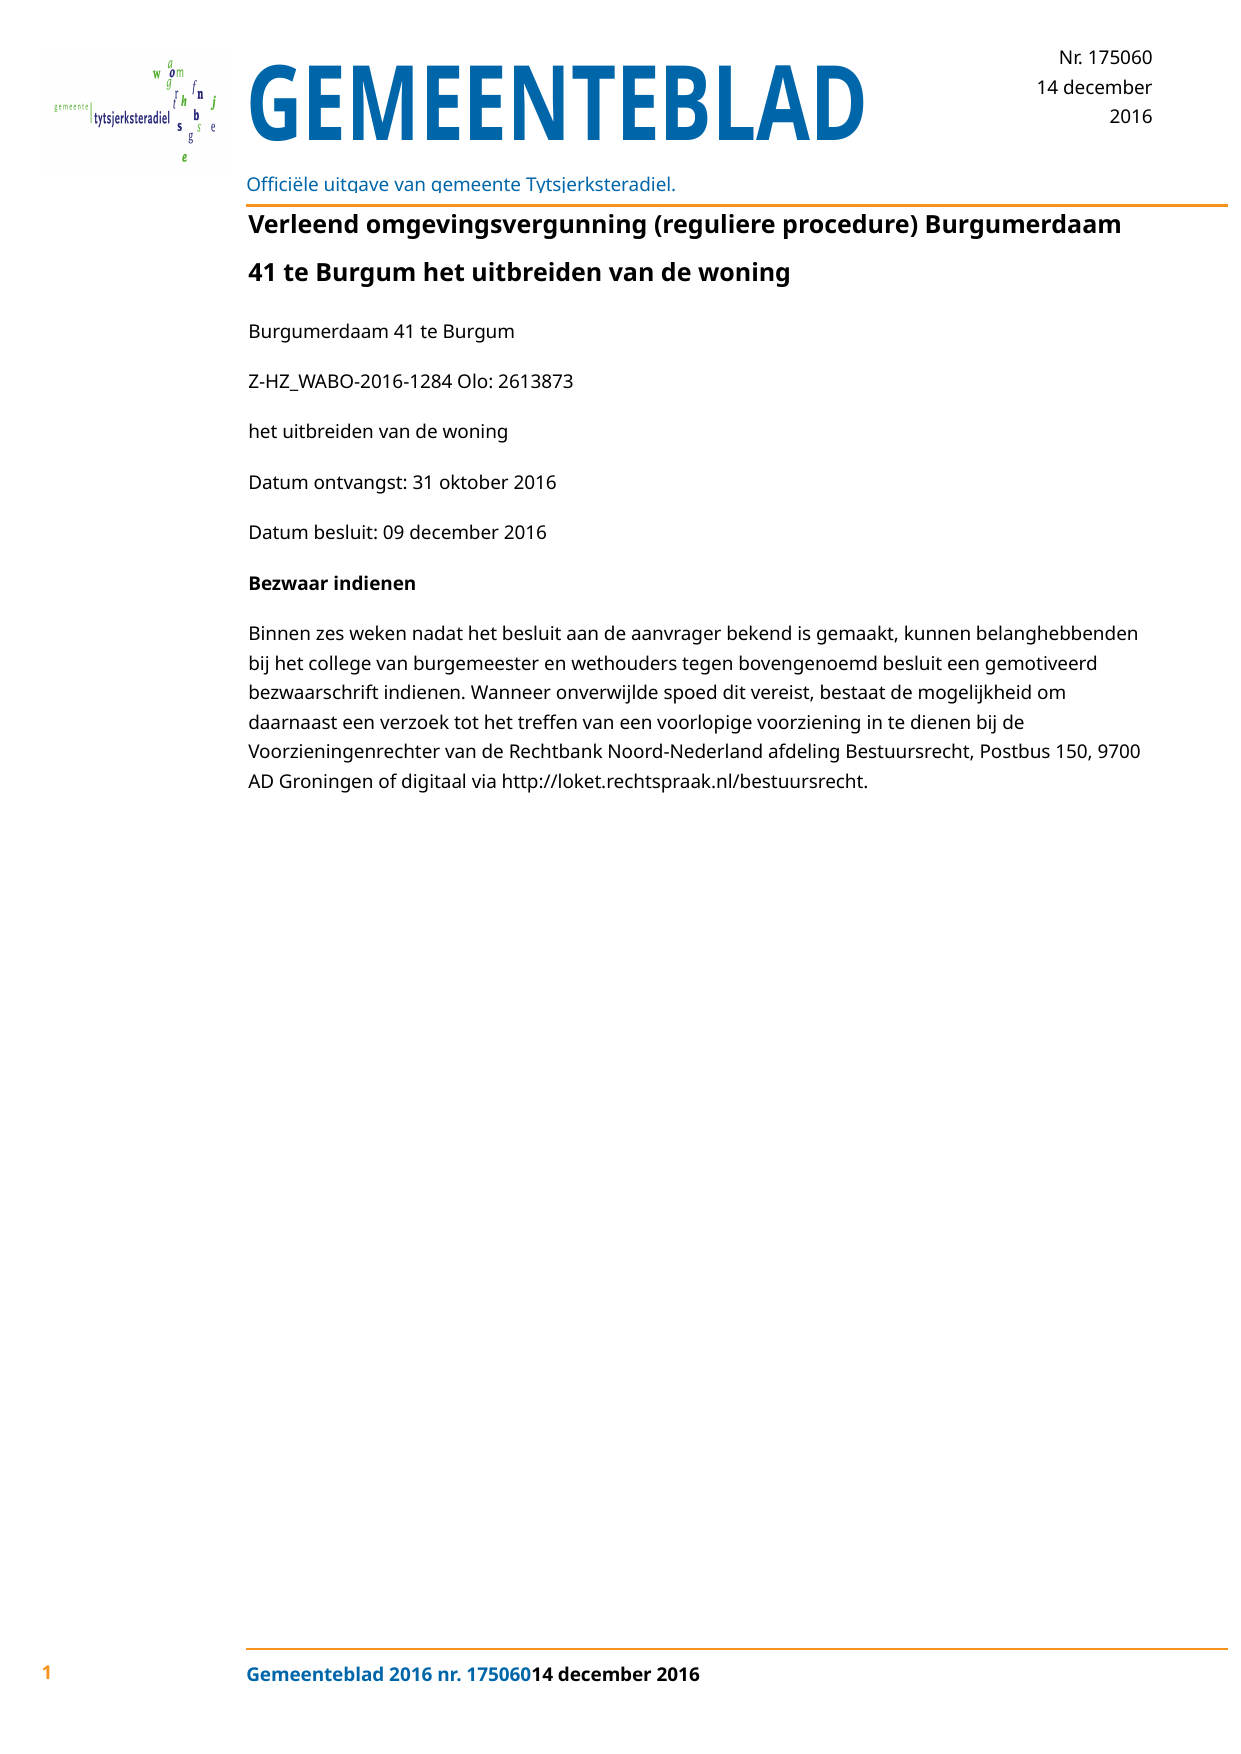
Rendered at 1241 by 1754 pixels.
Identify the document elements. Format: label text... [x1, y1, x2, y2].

text Verleend omgevingsvergunning (reguliere procedure) Burgumerdaam 41 te Burgum het uitbreiden van de woning [248, 207, 1152, 288]
text Z-HZ_WABO-2016-1284 Olo: 2613873 [248, 368, 1152, 394]
text Binnen zes weken nadat het besluit aan de aanvrager bekend is gemaakt, kunnen belanghebbenden bij het college van burgemeester en wethouders tegen bovengenoemd besluit een gemotiveerd bezwaarschrift indienen. Wanneer onverwijlde spoed dit vereist, bestaat de mogelijkheid om daarnaast een verzoek tot het treffen van een voorlopige voorziening in te dienen bij de Voorzieningenrechter van de Rechtbank Noord-Nederland afdeling Bestuursrecht, Postbus 150, 9700 AD Groningen of digitaal via http://loket.rechtspraak.nl/bestuursrecht. [248, 620, 1152, 794]
text Datum ontvangst: 31 oktober 2016 [248, 469, 1152, 495]
text het uitbreiden van de woning [248, 419, 1152, 444]
text Burgumerdaam 41 te Burgum [248, 318, 1152, 344]
picture [41, 47, 231, 172]
text Bezwaar indienen [248, 570, 1152, 596]
text Datum besluit: 09 december 2016 [248, 519, 1152, 545]
